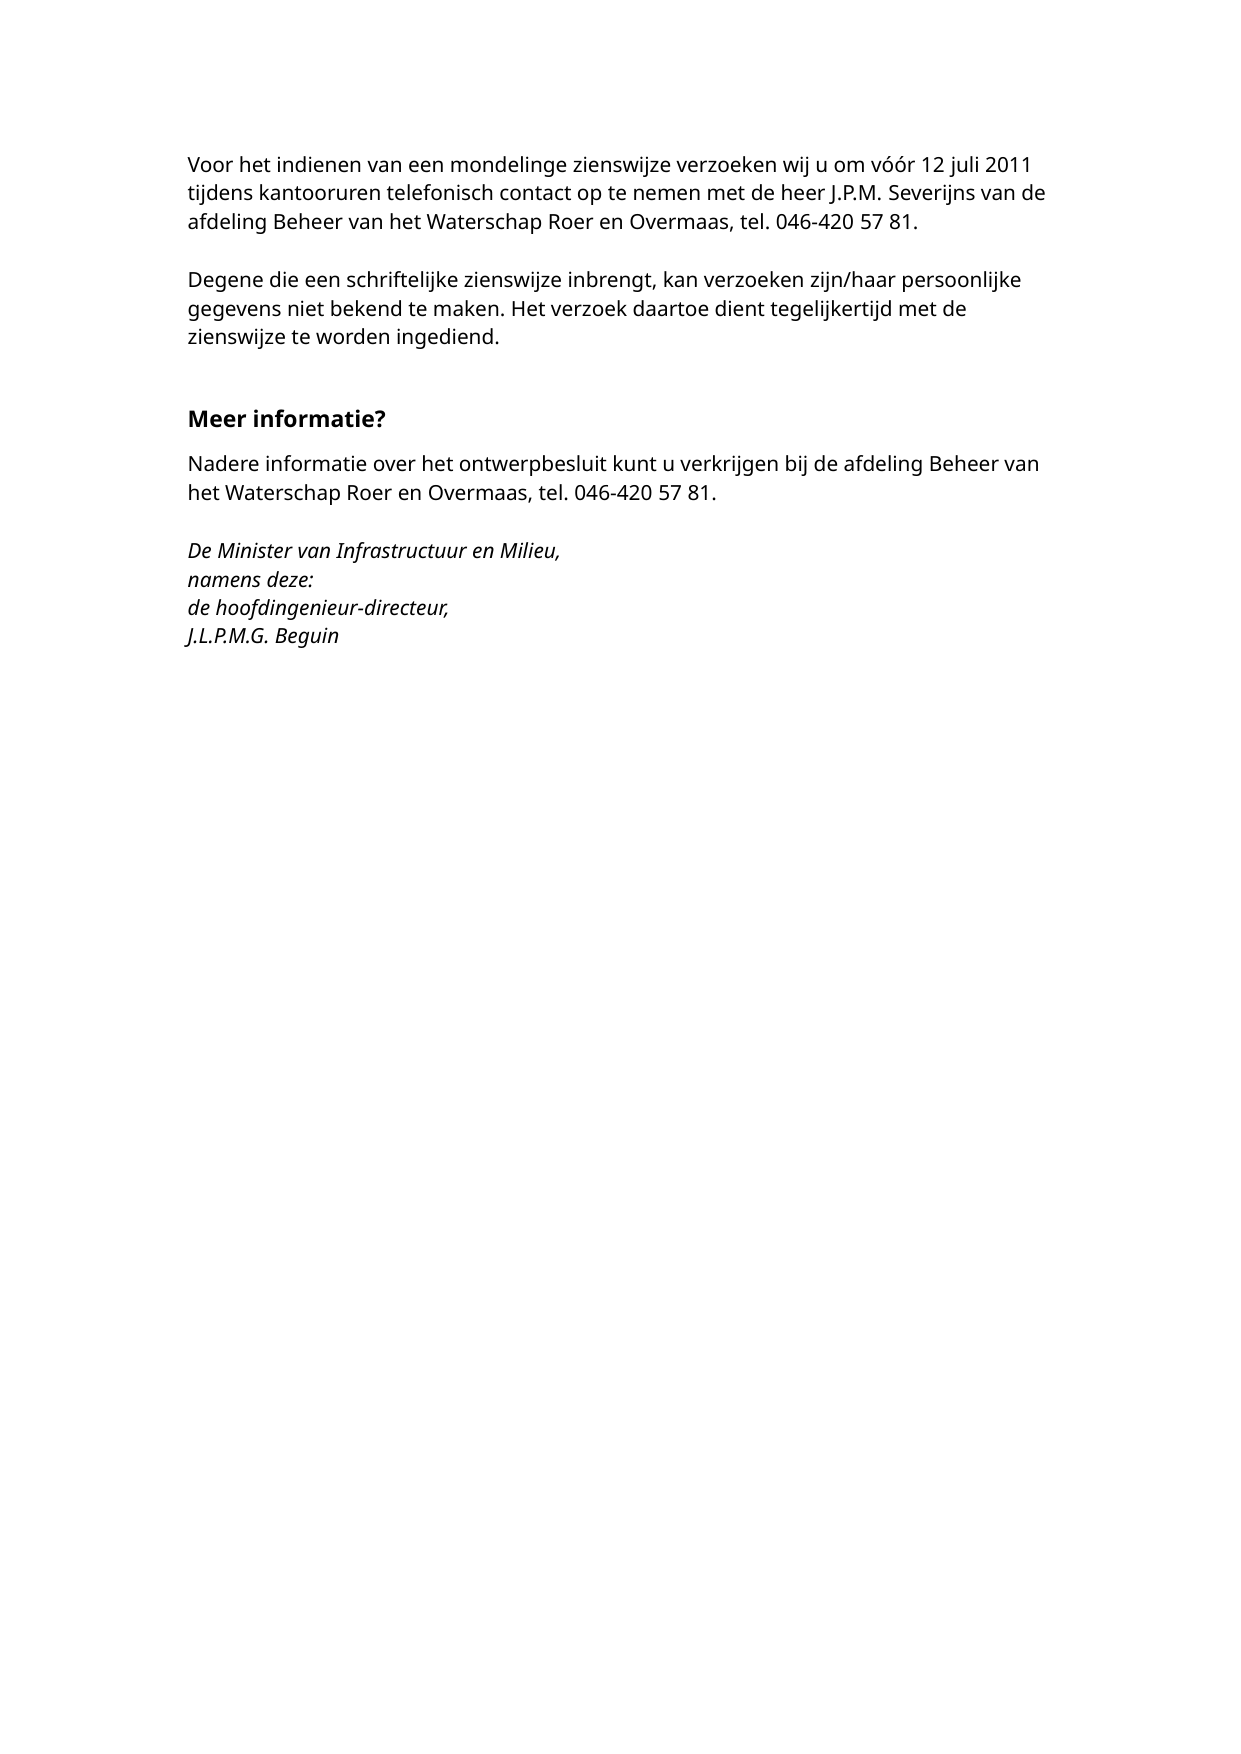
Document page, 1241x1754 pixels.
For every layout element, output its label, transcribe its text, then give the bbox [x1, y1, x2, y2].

text Nadere informatie over het ontwerpbesluit kunt u verkrijgen bij de afdeling Beheer van het Waterschap Roer en Overmaas, tel. 046-420 57 81. [187, 449, 1053, 506]
text de hoofdingenieur-directeur, [187, 593, 1053, 622]
text Degene die een schriftelijke zienswijze inbrengt, kan verzoeken zijn/haar persoonlijke gegevens niet bekend te maken. Het verzoek daartoe dient tegelijkertijd met de zienswijze te worden ingediend. [187, 265, 1053, 351]
text namens deze: [187, 565, 1053, 593]
text Voor het indienen van een mondelinge zienswijze verzoeken wij u om vóór 12 juli 2011 tijdens kantooruren telefonisch contact op te nemen met de heer J.P.M. Severijns van de afdeling Beheer van het Waterschap Roer en Overmaas, tel. 046-420 57 81. [187, 150, 1053, 235]
text De Minister van Infrastructuur en Milieu, [187, 536, 1053, 565]
text J.L.P.M.G. Beguin [187, 622, 1053, 650]
subtitle Meer informatie? [187, 403, 1053, 434]
